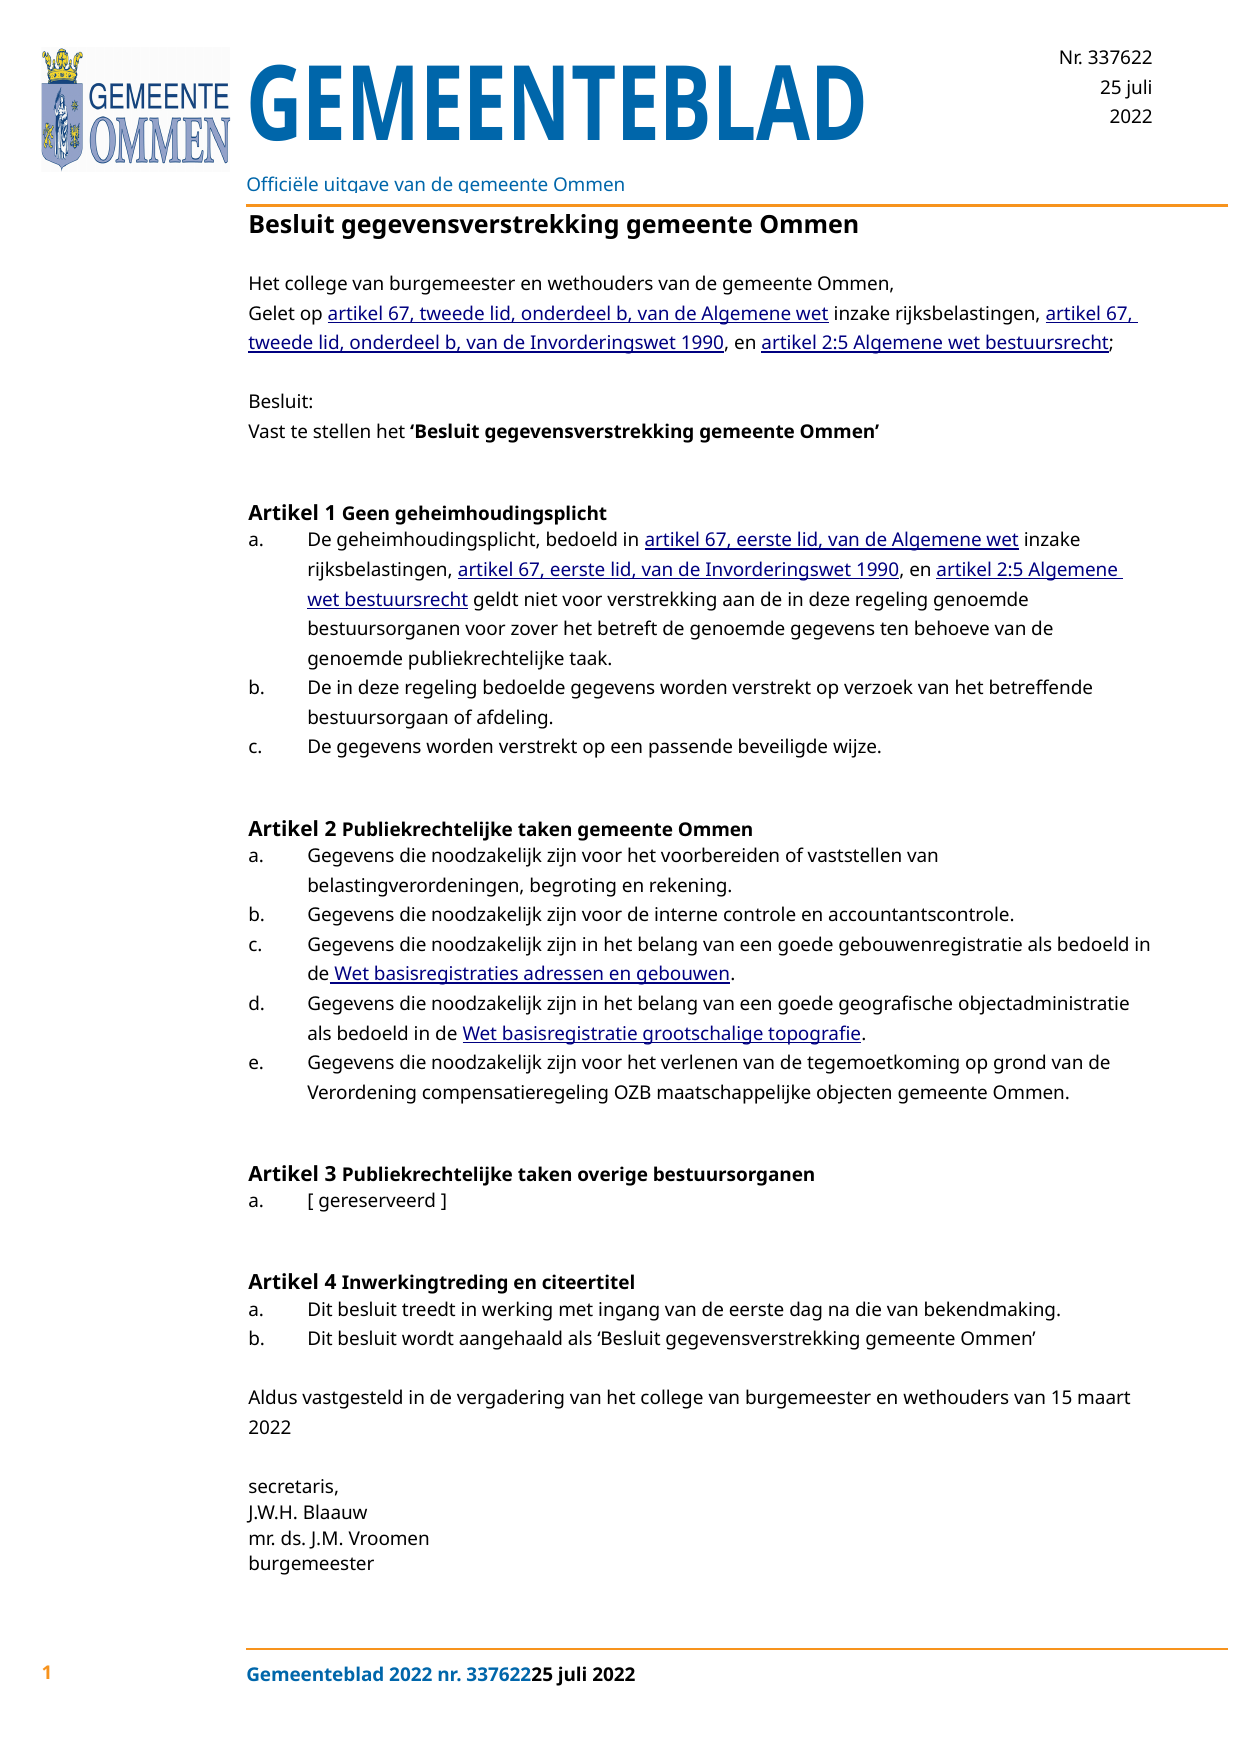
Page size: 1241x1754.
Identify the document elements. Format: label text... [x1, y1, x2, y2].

text Vast te stellen het ‘Besluit gegevensverstrekking gemeente Ommen’ [248, 418, 1152, 444]
picture [41, 47, 231, 172]
text Artikel 2 Publiekrechtelijke taken gemeente Ommen [248, 814, 1152, 842]
text Besluit: [248, 389, 1152, 414]
text Artikel 3 Publiekrechtelijke taken overige bestuursorganen [248, 1159, 1152, 1187]
text Besluit gegevensverstrekking gemeente Ommen [248, 207, 1152, 241]
text Gelet op artikel 67, tweede lid, onderdeel b, van de Algemene wet inzake rijksbelastingen, artikel 67, tweede lid, onderdeel b, van de Invorderingswet 1990, en artikel 2:5 Algemene wet bestuursrecht; [248, 300, 1152, 355]
list Gegevens die noodzakelijk zijn voor de interne controle en accountantscontrole. [248, 901, 1152, 927]
text secretaris, [248, 1473, 1152, 1499]
list Gegevens die noodzakelijk zijn in het belang van een goede gebouwenregistratie als bedoeld in de Wet basisregistraties adressen en gebouwen. [248, 931, 1152, 986]
list De gegevens worden verstrekt op een passende beveiligde wijze. [248, 734, 1152, 759]
text Het college van burgemeester en wethouders van de gemeente Ommen, [248, 270, 1152, 296]
list Dit besluit wordt aangehaald als ‘Besluit gegevensverstrekking gemeente Ommen’ [248, 1325, 1152, 1351]
list Gegevens die noodzakelijk zijn voor het verlenen van de tegemoetkoming op grond van de Verordening compensatieregeling OZB maatschappelijke objecten gemeente Ommen. [248, 1049, 1152, 1104]
text mr. ds. J.M. Vroomen [248, 1525, 1152, 1550]
text J.W.H. Blaauw [248, 1499, 1152, 1525]
text Aldus vastgesteld in de vergadering van het college van burgemeester en wethouders van 15 maart 2022 [248, 1384, 1152, 1440]
list Dit besluit treedt in werking met ingang van de eerste dag na die van bekendmaking. [248, 1296, 1152, 1321]
list Gegevens die noodzakelijk zijn voor het voorbereiden of vaststellen van belastingverordeningen, begroting en rekening. [248, 842, 1152, 897]
list Gegevens die noodzakelijk zijn in het belang van een goede geografische objectadministratie als bedoeld in de Wet basisregistratie grootschalige topografie. [248, 990, 1152, 1045]
list De geheimhoudingsplicht, bedoeld in artikel 67, eerste lid, van de Algemene wet inzake rijksbelastingen, artikel 67, eerste lid, van de Invorderingswet 1990, en artikel 2:5 Algemene wet bestuursrecht geldt niet voor verstrekking aan de in deze regeling genoemde bestuursorganen voor zover het betreft de genoemde gegevens ten behoeve van de genoemde publiekrechtelijke taak. [248, 527, 1152, 671]
text Artikel 1 Geen geheimhoudingsplicht [248, 498, 1152, 527]
text Artikel 4 Inwerkingtreding en citeertitel [248, 1267, 1152, 1296]
list De in deze regeling bedoelde gegevens worden verstrekt op verzoek van het betreffende bestuursorgaan of afdeling. [248, 674, 1152, 730]
list [ gereserveerd ] [248, 1187, 1152, 1213]
text burgemeester [248, 1550, 1152, 1576]
